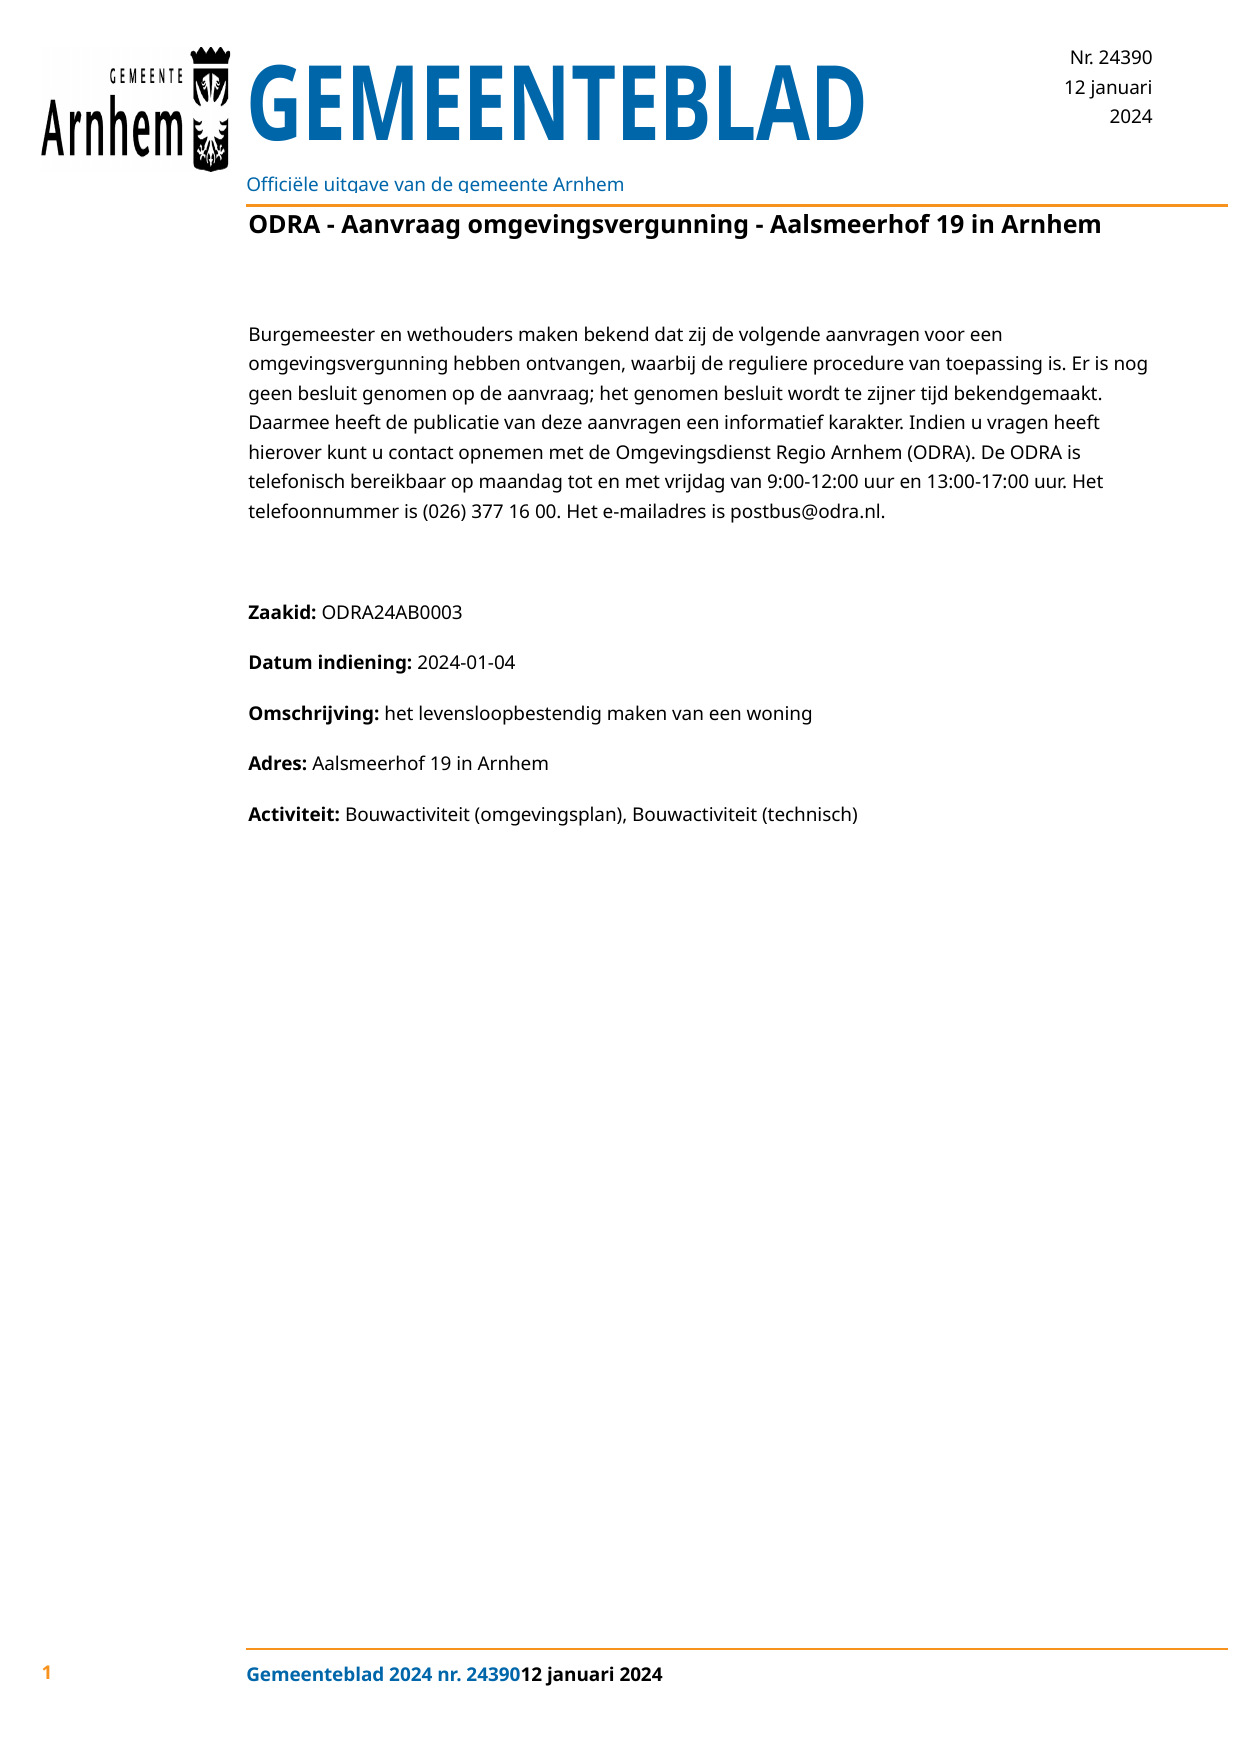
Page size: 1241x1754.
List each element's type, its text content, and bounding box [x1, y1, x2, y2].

text Activiteit: Bouwactiviteit (omgevingsplan), Bouwactiviteit (technisch) [248, 801, 1152, 826]
text Datum indiening: 2024-01-04 [248, 649, 1152, 675]
text Omschrijving: het levensloopbestendig maken van een woning [248, 700, 1152, 726]
text Zaakid: ODRA24AB0003 [248, 599, 1152, 625]
text ODRA - Aanvraag omgevingsvergunning - Aalsmeerhof 19 in Arnhem [248, 207, 1152, 241]
text Adres: Aalsmeerhof 19 in Arnhem [248, 750, 1152, 776]
text Burgemeester en wethouders maken bekend dat zij de volgende aanvragen voor een omgevingsvergunning hebben ontvangen, waarbij de reguliere procedure van toepassing is. Er is nog geen besluit genomen op de aanvraag; het genomen besluit wordt te zijner tijd bekendgemaakt. Daarmee heeft de publicatie van deze aanvragen een informatief karakter. Indien u vragen heeft hierover kunt u contact opnemen met de Omgevingsdienst Regio Arnhem (ODRA). De ODRA is telefonisch bereikbaar op maandag tot en met vrijdag van 9:00-12:00 uur en 13:00-17:00 uur. Het telefoonnummer is (026) 377 16 00. Het e-mailadres is postbus@odra.nl. [248, 321, 1152, 524]
picture [41, 47, 231, 172]
